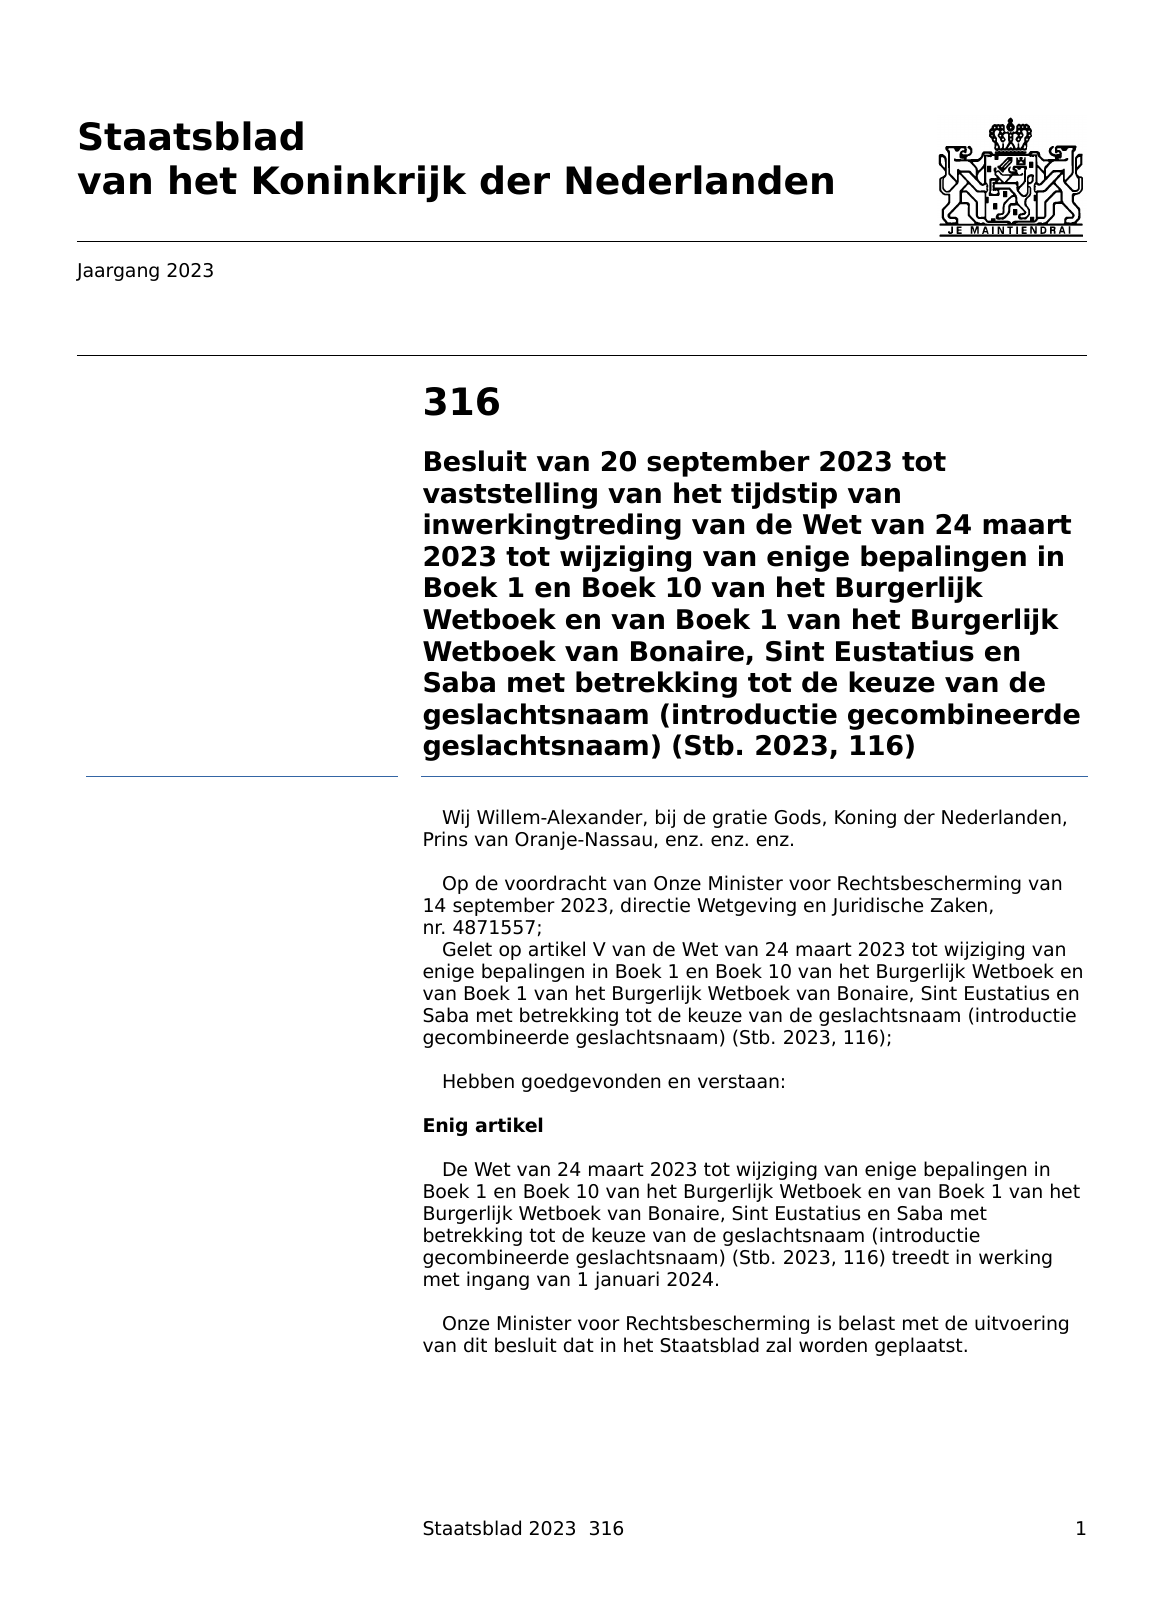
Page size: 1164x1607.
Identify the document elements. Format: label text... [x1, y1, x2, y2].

text Op de voordracht van Onze Minister voor Rechtsbescherming van 14 september 2023, directie Wetgeving en Juridische Zaken, nr. 4871557; [422, 873, 1087, 939]
subtitle 316 [422, 381, 1087, 424]
text Gelet op artikel V van de Wet van 24 maart 2023 tot wijziging van enige bepalingen in Boek 1 en Boek 10 van het Burgerlijk Wetboek en van Boek 1 van het Burgerlijk Wetboek van Bonaire, Sint Eustatius en Saba met betrekking tot de keuze van de geslachtsnaam (introductie gecombineerde geslachtsnaam) (Stb. 2023, 116); [422, 939, 1087, 1048]
picture [936, 115, 1087, 240]
text Wij Willem-Alexander, bij de gratie Gods, Koning der Nederlanden, Prins van Oranje-Nassau, enz. enz. enz. [422, 807, 1087, 851]
subtitle Enig artikel [422, 1115, 1087, 1137]
text Hebben goedgevonden en verstaan: [422, 1071, 1087, 1093]
text De Wet van 24 maart 2023 tot wijziging van enige bepalingen in Boek 1 en Boek 10 van het Burgerlijk Wetboek en van Boek 1 van het Burgerlijk Wetboek van Bonaire, Sint Eustatius en Saba met betrekking tot de keuze van de geslachtsnaam (introductie gecombineerde geslachtsnaam) (Stb. 2023, 116) treedt in werking met ingang van 1 januari 2024. [422, 1159, 1087, 1291]
text Onze Minister voor Rechtsbescherming is belast met de uitvoering van dit besluit dat in het Staatsblad zal worden geplaatst. [422, 1313, 1087, 1357]
text Besluit van 20 september 2023 tot vaststelling van het tijdstip van inwerkingtreding van de Wet van 24 maart 2023 tot wijziging van enige bepalingen in Boek 1 en Boek 10 van het Burgerlijk Wetboek en van Boek 1 van het Burgerlijk Wetboek van Bonaire, Sint Eustatius en Saba met betrekking tot de keuze van de geslachtsnaam (introductie gecombineerde geslachtsnaam) (Stb. 2023, 116) [422, 447, 1087, 762]
table_header Staatsblad van het Koninkrijk der Nederlanden [77, 100, 886, 241]
table_cell Jaargang 2023 [77, 242, 1087, 355]
table_header [886, 100, 1087, 241]
